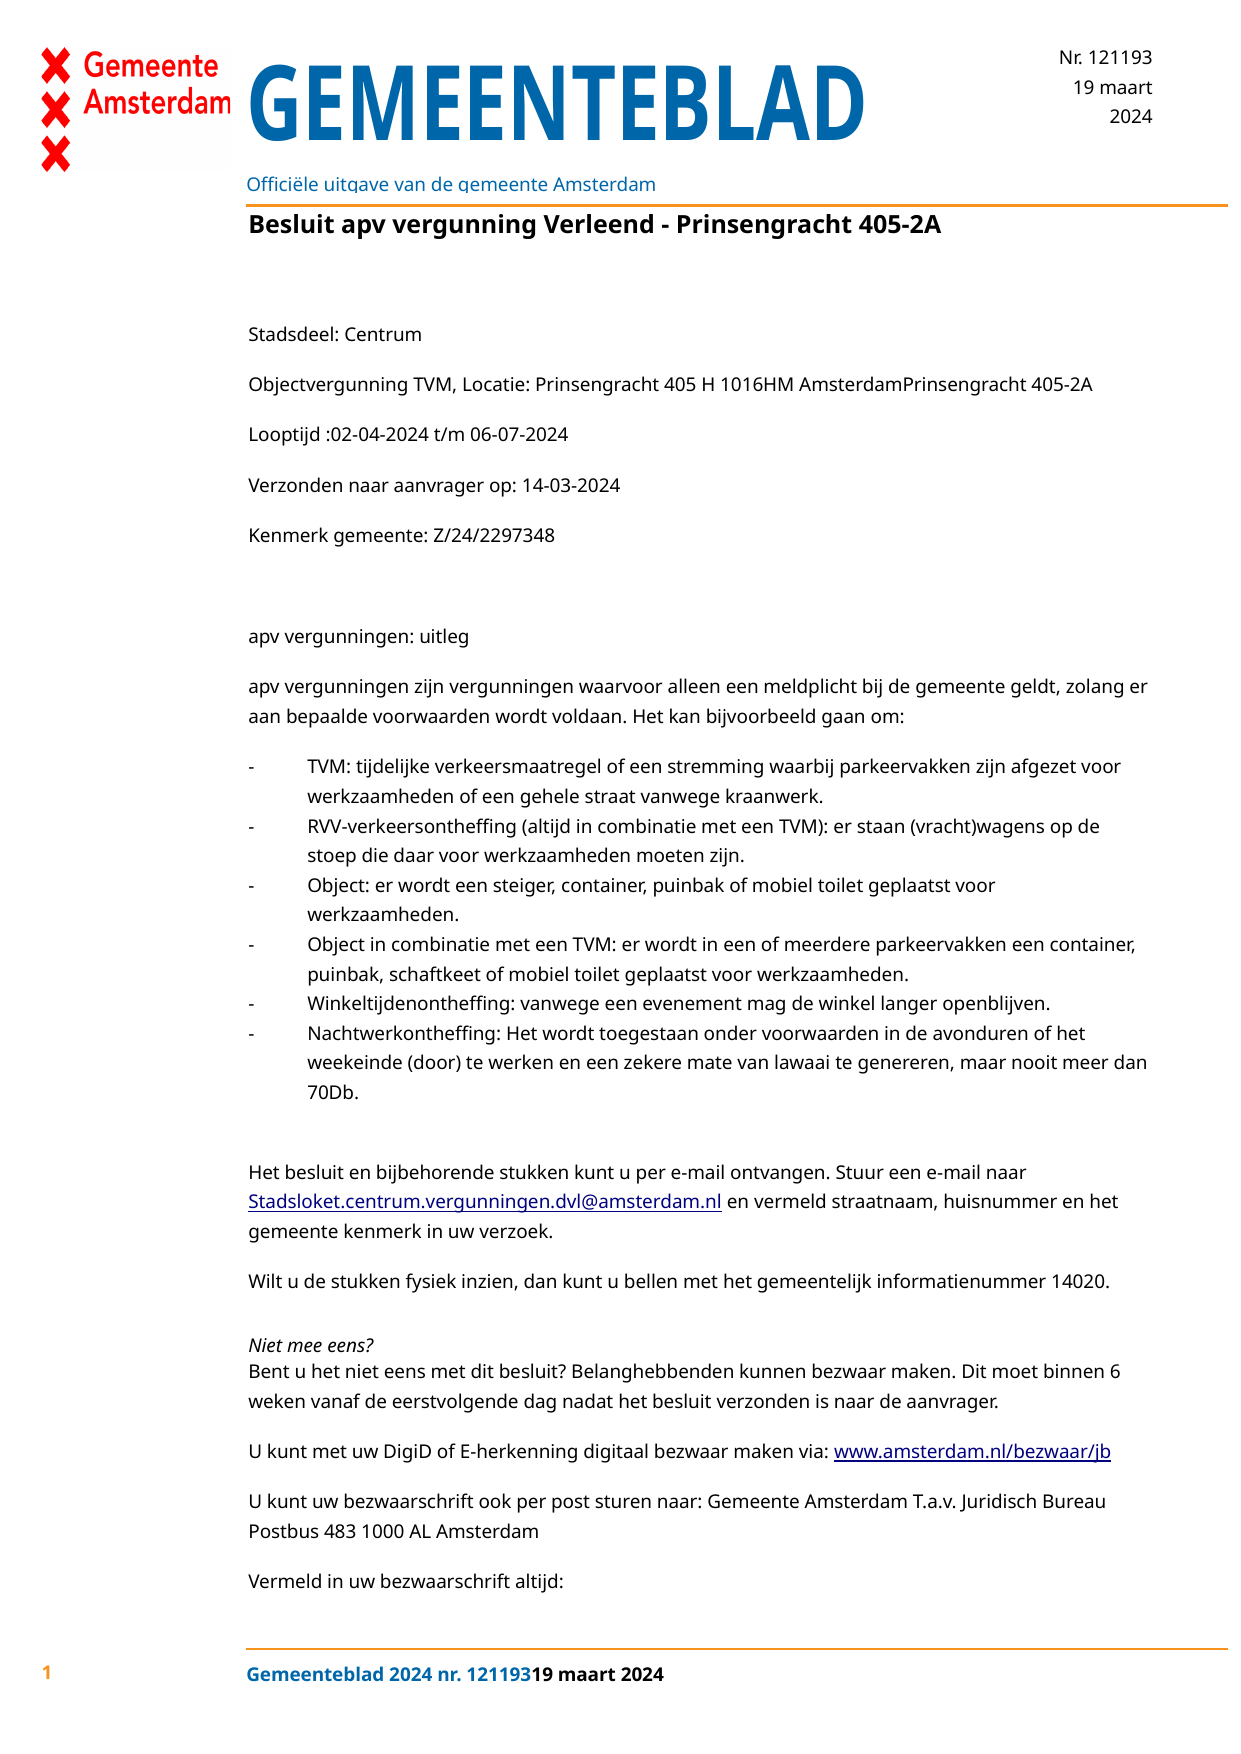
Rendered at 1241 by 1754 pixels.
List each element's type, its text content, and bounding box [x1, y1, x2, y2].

text Wilt u de stukken fysiek inzien, dan kunt u bellen met het gemeentelijk informatienummer 14020. [248, 1269, 1152, 1294]
list Object in combinatie met een TVM: er wordt in een of meerdere parkeervakken een container, puinbak, schaftkeet of mobiel toilet geplaatst voor werkzaamheden. [248, 931, 1152, 986]
text Besluit apv vergunning Verleend - Prinsengracht 405-2A [248, 207, 1152, 241]
text Niet mee eens? [248, 1333, 1152, 1358]
text Kenmerk gemeente: Z/24/2297348 [248, 522, 1152, 548]
list RVV-verkeersontheffing (altijd in combinatie met een TVM): er staan (vracht)wagens op de stoep die daar voor werkzaamheden moeten zijn. [248, 813, 1152, 868]
list Winkeltijdenontheffing: vanwege een evenement mag de winkel langer openblijven. [248, 990, 1152, 1016]
text Looptijd :02-04-2024 t/m 06-07-2024 [248, 422, 1152, 447]
text U kunt uw bezwaarschrift ook per post sturen naar: Gemeente Amsterdam T.a.v. Juridisch Bureau Postbus 483 1000 AL Amsterdam [248, 1489, 1152, 1544]
text Stadsdeel: Centrum [248, 321, 1152, 346]
picture [41, 47, 231, 172]
text Verzonden naar aanvrager op: 14-03-2024 [248, 472, 1152, 498]
list TVM: tijdelijke verkeersmaatregel of een stremming waarbij parkeervakken zijn afgezet voor werkzaamheden of een gehele straat vanwege kraanwerk. [248, 754, 1152, 809]
list Object: er wordt een steiger, container, puinbak of mobiel toilet geplaatst voor werkzaamheden. [248, 872, 1152, 927]
text Objectvergunning TVM, Locatie: Prinsengracht 405 H 1016HM AmsterdamPrinsengracht 405-2A [248, 371, 1152, 397]
text Bent u het niet eens met dit besluit? Belanghebbenden kunnen bezwaar maken. Dit moet binnen 6 weken vanaf de eerstvolgende dag nadat het besluit verzonden is naar de aanvrager. [248, 1358, 1152, 1414]
text Vermeld in uw bezwaarschrift altijd: [248, 1569, 1152, 1594]
list Nachtwerkontheffing: Het wordt toegestaan onder voorwaarden in de avonduren of het weekeinde (door) te werken en een zekere mate van lawaai te genereren, maar nooit meer dan 70Db. [248, 1020, 1152, 1105]
text apv vergunningen zijn vergunningen waarvoor alleen een meldplicht bij de gemeente geldt, zolang er aan bepaalde voorwaarden wordt voldaan. Het kan bijvoorbeeld gaan om: [248, 674, 1152, 729]
text apv vergunningen: uitleg [248, 623, 1152, 649]
text U kunt met uw DigiD of E-herkenning digitaal bezwaar maken via: www.amsterdam.nl/bezwaar/jb [248, 1438, 1152, 1464]
text Het besluit en bijbehorende stukken kunt u per e-mail ontvangen. Stuur een e-mail naar Stadsloket.centrum.vergunningen.dvl@amsterdam.nl en vermeld straatnaam, huisnummer en het gemeente kenmerk in uw verzoek. [248, 1159, 1152, 1244]
